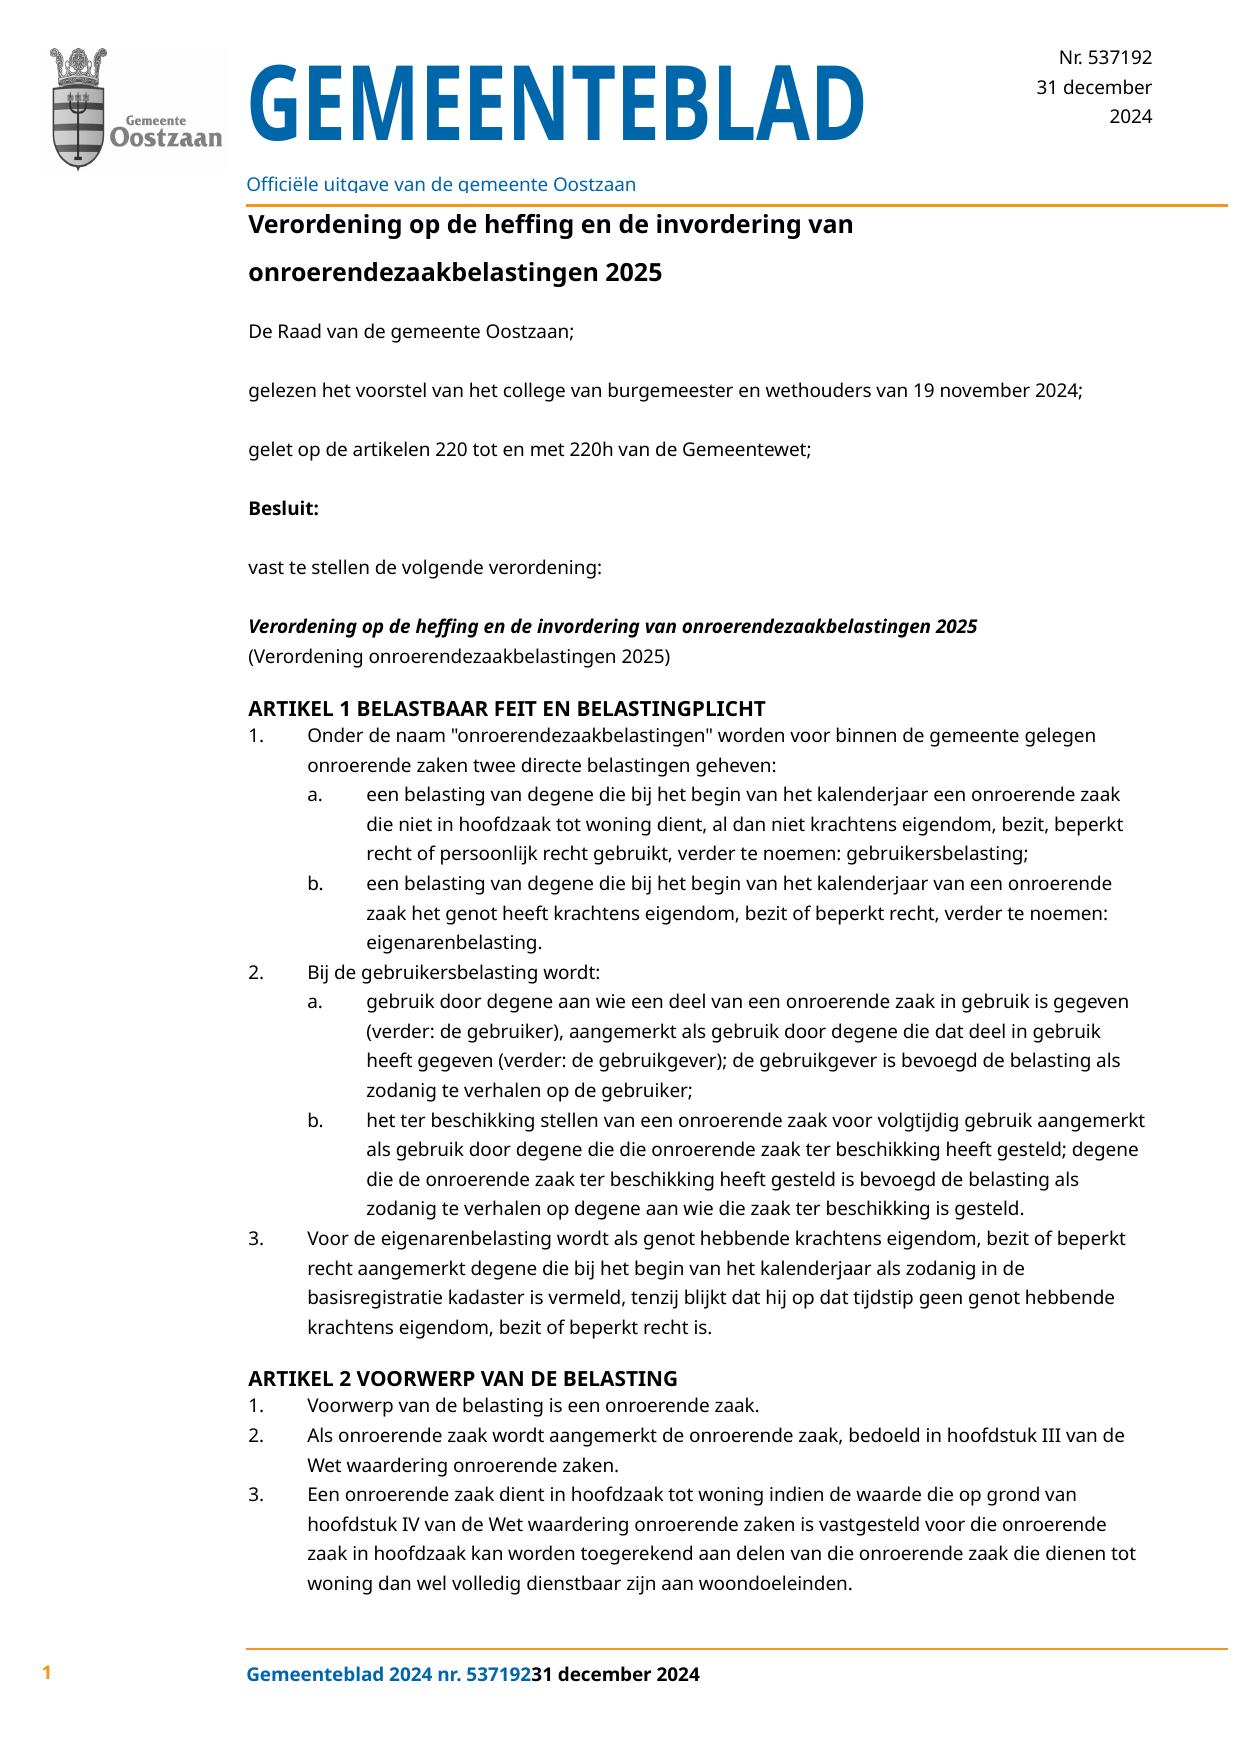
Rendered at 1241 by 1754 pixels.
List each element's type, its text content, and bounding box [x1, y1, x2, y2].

text Verordening op de heffing en de invordering van onroerendezaakbelastingen 2025 [248, 614, 1152, 639]
picture [41, 47, 231, 172]
text (Verordening onroerendezaakbelastingen 2025) [248, 643, 1152, 669]
list Bij de gebruikersbelasting wordt: [248, 959, 1152, 984]
list Een onroerende zaak dient in hoofdzaak tot woning indien de waarde die op grond van hoofdstuk IV van de Wet waardering onroerende zaken is vastgesteld voor die onroerende zaak in hoofdzaak kan worden toegerekend aan delen van die onroerende zaak die dienen tot woning dan wel volledig dienstbaar zijn aan woondoeleinden. [248, 1481, 1152, 1596]
text gelet op de artikelen 220 tot en met 220h van de Gemeentewet; [248, 436, 1152, 462]
text De Raad van de gemeente Oostzaan; [248, 318, 1152, 344]
list een belasting van degene die bij het begin van het kalenderjaar een onroerende zaak die niet in hoofdzaak tot woning dient, al dan niet krachtens eigendom, bezit, beperkt recht of persoonlijk recht gebruikt, verder te noemen: gebruikersbelasting; [307, 781, 1152, 866]
list Voor de eigenarenbelasting wordt als genot hebbende krachtens eigendom, bezit of beperkt recht aangemerkt degene die bij het begin van het kalenderjaar als zodanig in de basisregistratie kadaster is vermeld, tenzij blijkt dat hij op dat tijdstip geen genot hebbende krachtens eigendom, bezit of beperkt recht is. [248, 1225, 1152, 1339]
list het ter beschikking stellen van een onroerende zaak voor volgtijdig gebruik aangemerkt als gebruik door degene die die onroerende zaak ter beschikking heeft gesteld; degene die de onroerende zaak ter beschikking heeft gesteld is bevoegd de belasting als zodanig te verhalen op degene aan wie die zaak ter beschikking is gesteld. [307, 1107, 1152, 1221]
list Als onroerende zaak wordt aangemerkt de onroerende zaak, bedoeld in hoofdstuk III van de Wet waardering onroerende zaken. [248, 1422, 1152, 1478]
text ARTIKEL 2 VOORWERP VAN DE BELASTING [248, 1364, 1152, 1393]
text Verordening op de heffing en de invordering van onroerendezaakbelastingen 2025 [248, 207, 1152, 288]
text Besluit: [248, 495, 1152, 521]
text gelezen het voorstel van het college van burgemeester en wethouders van 19 november 2024; [248, 377, 1152, 403]
list een belasting van degene die bij het begin van het kalenderjaar van een onroerende zaak het genot heeft krachtens eigendom, bezit of beperkt recht, verder te noemen: eigenarenbelasting. [307, 870, 1152, 955]
list Voorwerp van de belasting is een onroerende zaak. [248, 1393, 1152, 1418]
text vast te stellen de volgende verordening: [248, 554, 1152, 580]
list gebruik door degene aan wie een deel van een onroerende zaak in gebruik is gegeven (verder: de gebruiker), aangemerkt als gebruik door degene die dat deel in gebruik heeft gegeven (verder: de gebruikgever); de gebruikgever is bevoegd de belasting als zodanig te verhalen op de gebruiker; [307, 988, 1152, 1103]
text ARTIKEL 1 BELASTBAAR FEIT EN BELASTINGPLICHT [248, 694, 1152, 722]
list Onder de naam "onroerendezaakbelastingen" worden voor binnen de gemeente gelegen onroerende zaken twee directe belastingen geheven: [248, 722, 1152, 777]
